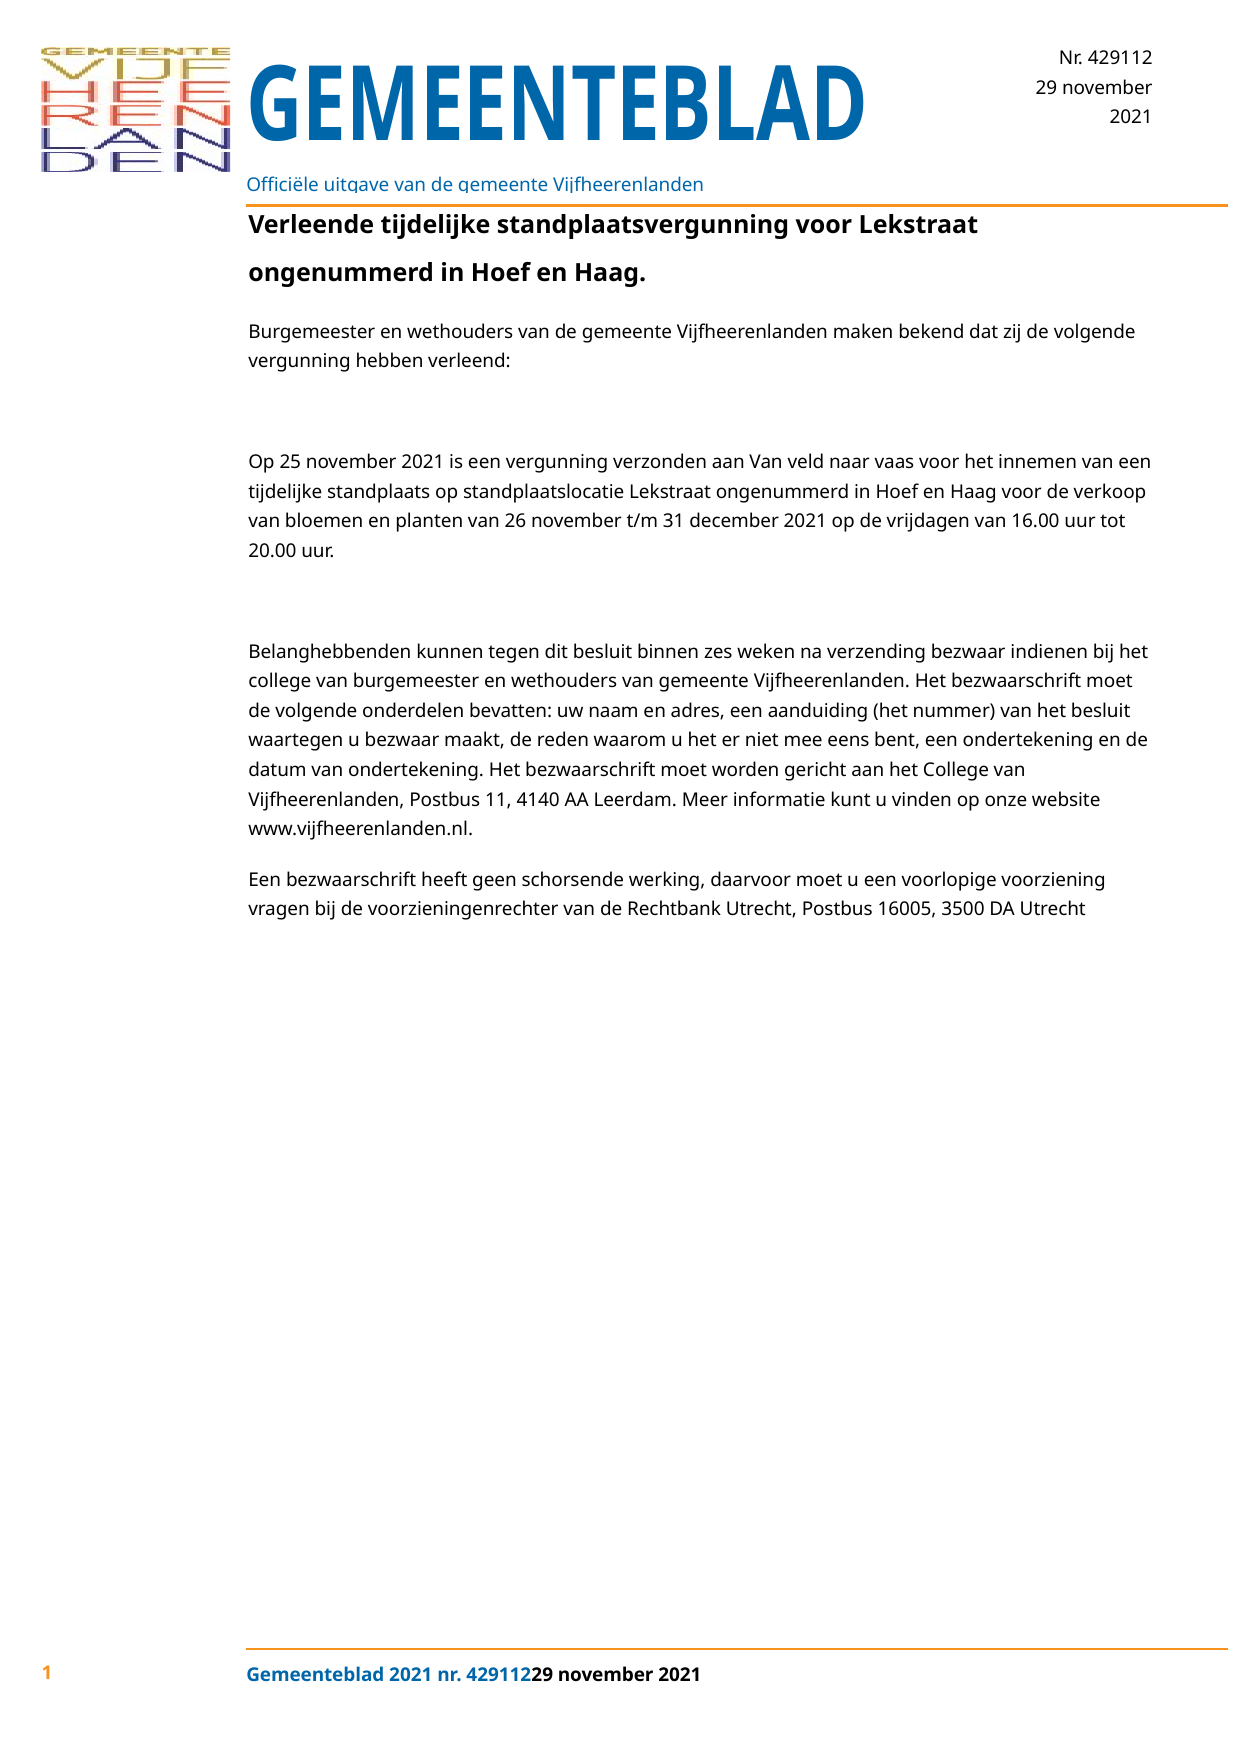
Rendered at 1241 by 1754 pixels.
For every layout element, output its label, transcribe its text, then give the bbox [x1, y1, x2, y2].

text Belanghebbenden kunnen tegen dit besluit binnen zes weken na verzending bezwaar indienen bij het college van burgemeester en wethouders van gemeente Vijfheerenlanden. Het bezwaarschrift moet de volgende onderdelen bevatten: uw naam en adres, een aanduiding (het nummer) van het besluit waartegen u bezwaar maakt, de reden waarom u het er niet mee eens bent, een ondertekening en de datum van ondertekening. Het bezwaarschrift moet worden gericht aan het College van Vijfheerenlanden, Postbus 11, 4140 AA Leerdam. Meer informatie kunt u vinden op onze website www.vijfheerenlanden.nl. [248, 638, 1152, 841]
text Op 25 november 2021 is een vergunning verzonden aan Van veld naar vaas voor het innemen van een tijdelijke standplaats op standplaatslocatie Lekstraat ongenummerd in Hoef en Haag voor de verkoop van bloemen en planten van 26 november t/m 31 december 2021 op de vrijdagen van 16.00 uur tot 20.00 uur. [248, 448, 1152, 563]
text Verleende tijdelijke standplaatsvergunning voor Lekstraat ongenummerd in Hoef en Haag. [248, 207, 1152, 288]
text Burgemeester en wethouders van de gemeente Vijfheerenlanden maken bekend dat zij de volgende vergunning hebben verleend: [248, 318, 1152, 373]
picture [41, 47, 231, 172]
text Een bezwaarschrift heeft geen schorsende werking, daarvoor moet u een voorlopige voorziening vragen bij de voorzieningenrechter van de Rechtbank Utrecht, Postbus 16005, 3500 DA Utrecht [248, 866, 1152, 921]
